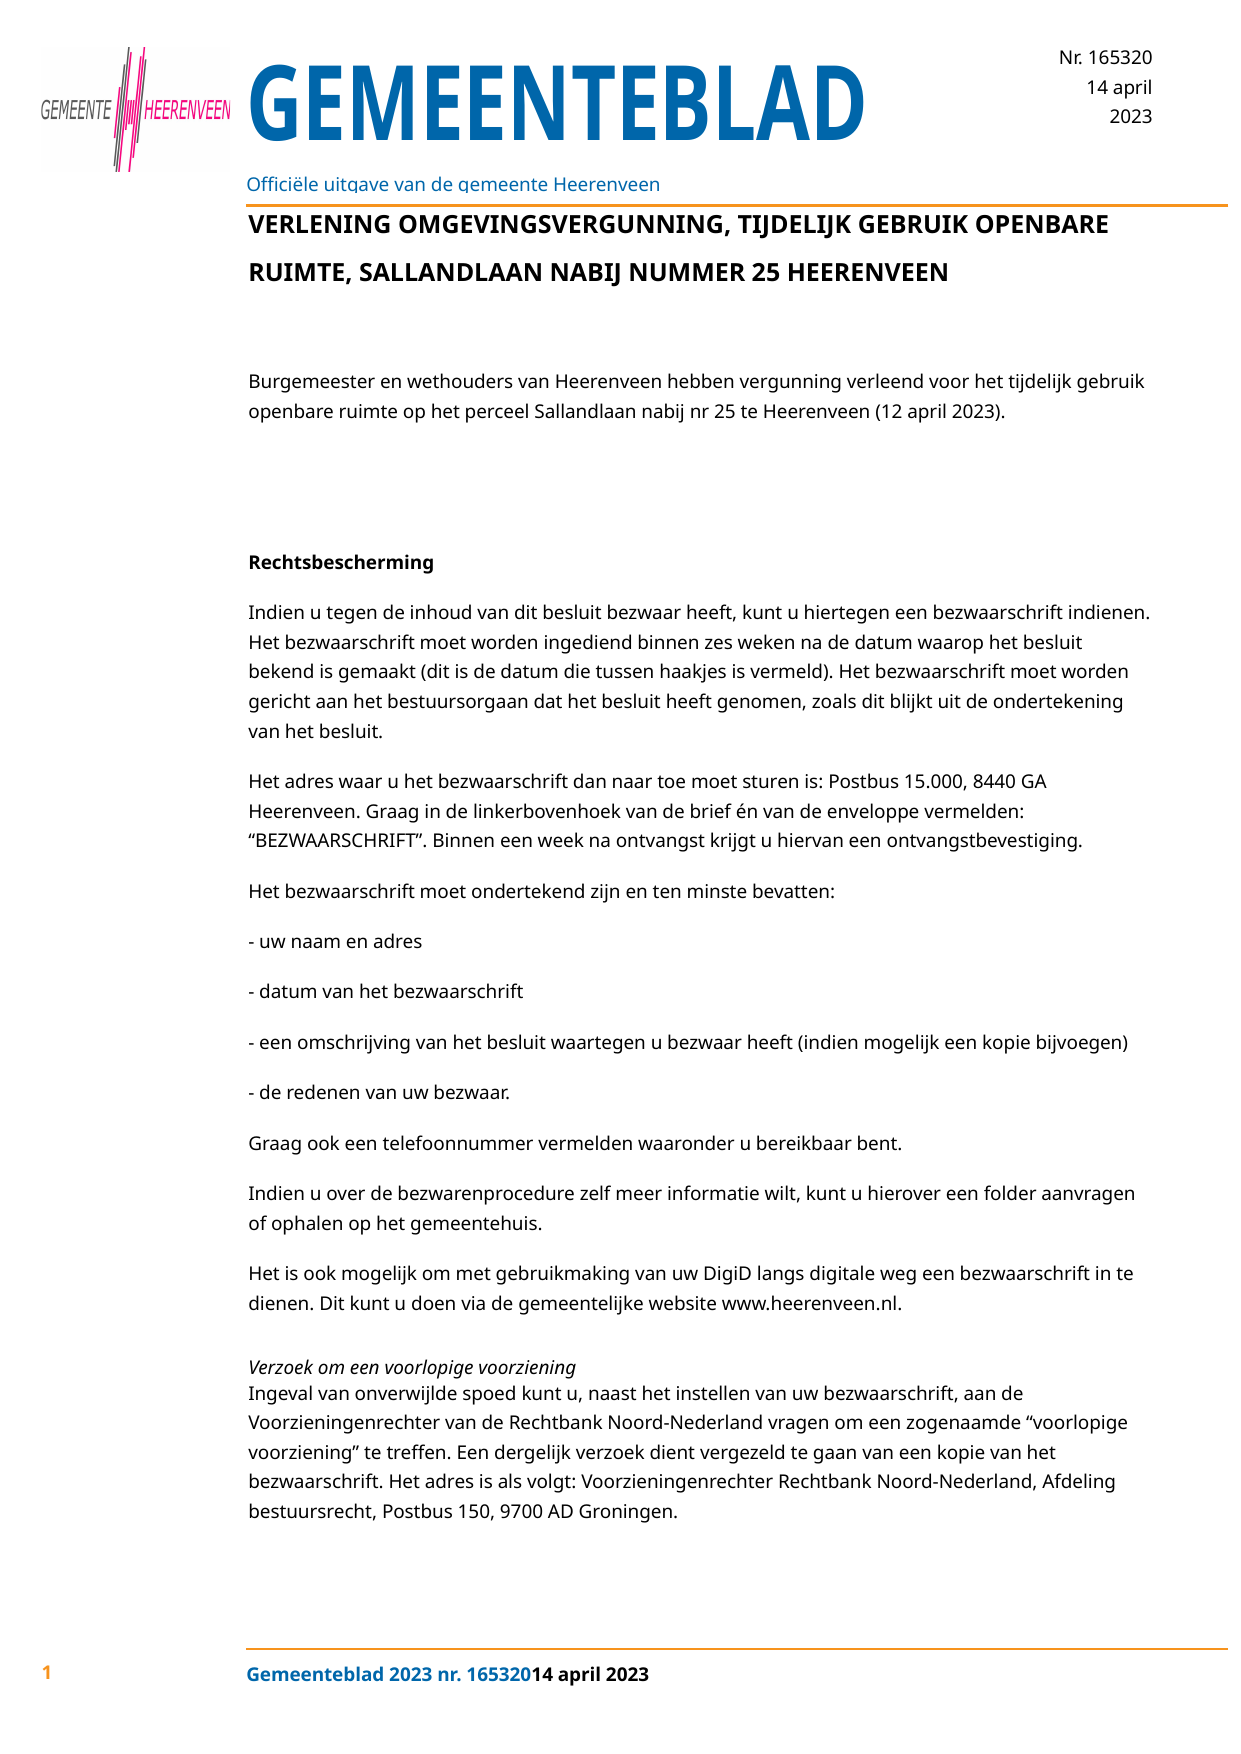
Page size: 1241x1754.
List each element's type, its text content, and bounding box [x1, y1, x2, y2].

text Het adres waar u het bezwaarschrift dan naar toe moet sturen is: Postbus 15.000, 8440 GA Heerenveen. Graag in de linkerbovenhoek van de brief én van de enveloppe vermelden: “BEZWAARSCHRIFT”. Binnen een week na ontvangst krijgt u hiervan een ontvangstbevestiging. [248, 768, 1152, 853]
picture [41, 47, 231, 172]
text VERLENING OMGEVINGSVERGUNNING, TIJDELIJK GEBRUIK OPENBARE RUIMTE, SALLANDLAAN NABIJ NUMMER 25 HEERENVEEN [248, 207, 1152, 288]
text Indien u tegen de inhoud van dit besluit bezwaar heeft, kunt u hiertegen een bezwaarschrift indienen. Het bezwaarschrift moet worden ingediend binnen zes weken na de datum waarop het besluit bekend is gemaakt (dit is de datum die tussen haakjes is vermeld). Het bezwaarschrift moet worden gericht aan het bestuursorgaan dat het besluit heeft genomen, zoals dit blijkt uit de ondertekening van het besluit. [248, 599, 1152, 744]
text Het is ook mogelijk om met gebruikmaking van uw DigiD langs digitale weg een bezwaarschrift in te dienen. Dit kunt u doen via de gemeentelijke website www.heerenveen.nl. [248, 1260, 1152, 1316]
text Het bezwaarschrift moet ondertekend zijn en ten minste bevatten: [248, 878, 1152, 904]
text Rechtsbescherming [248, 549, 1152, 575]
text Graag ook een telefoonnummer vermelden waaronder u bereikbaar bent. [248, 1130, 1152, 1156]
text - een omschrijving van het besluit waartegen u bezwaar heeft (indien mogelijk een kopie bijvoegen) [248, 1029, 1152, 1055]
text Ingeval van onverwijlde spoed kunt u, naast het instellen van uw bezwaarschrift, aan de Voorzieningenrechter van de Rechtbank Noord-Nederland vragen om een zogenaamde “voorlopige voorziening” te treffen. Een dergelijk verzoek dient vergezeld te gaan van een kopie van het bezwaarschrift. Het adres is als volgt: Voorzieningenrechter Rechtbank Noord-Nederland, Afdeling bestuursrecht, Postbus 150, 9700 AD Groningen. [248, 1380, 1152, 1524]
text Indien u over de bezwarenprocedure zelf meer informatie wilt, kunt u hierover een folder aanvragen of ophalen op het gemeentehuis. [248, 1180, 1152, 1236]
text - datum van het bezwaarschrift [248, 979, 1152, 1004]
text - de redenen van uw bezwaar. [248, 1079, 1152, 1105]
text - uw naam en adres [248, 928, 1152, 954]
text Burgemeester en wethouders van Heerenveen hebben vergunning verleend voor het tijdelijk gebruik openbare ruimte op het perceel Sallandlaan nabij nr 25 te Heerenveen (12 april 2023). [248, 368, 1152, 424]
text Verzoek om een voorlopige voorziening [248, 1354, 1152, 1380]
